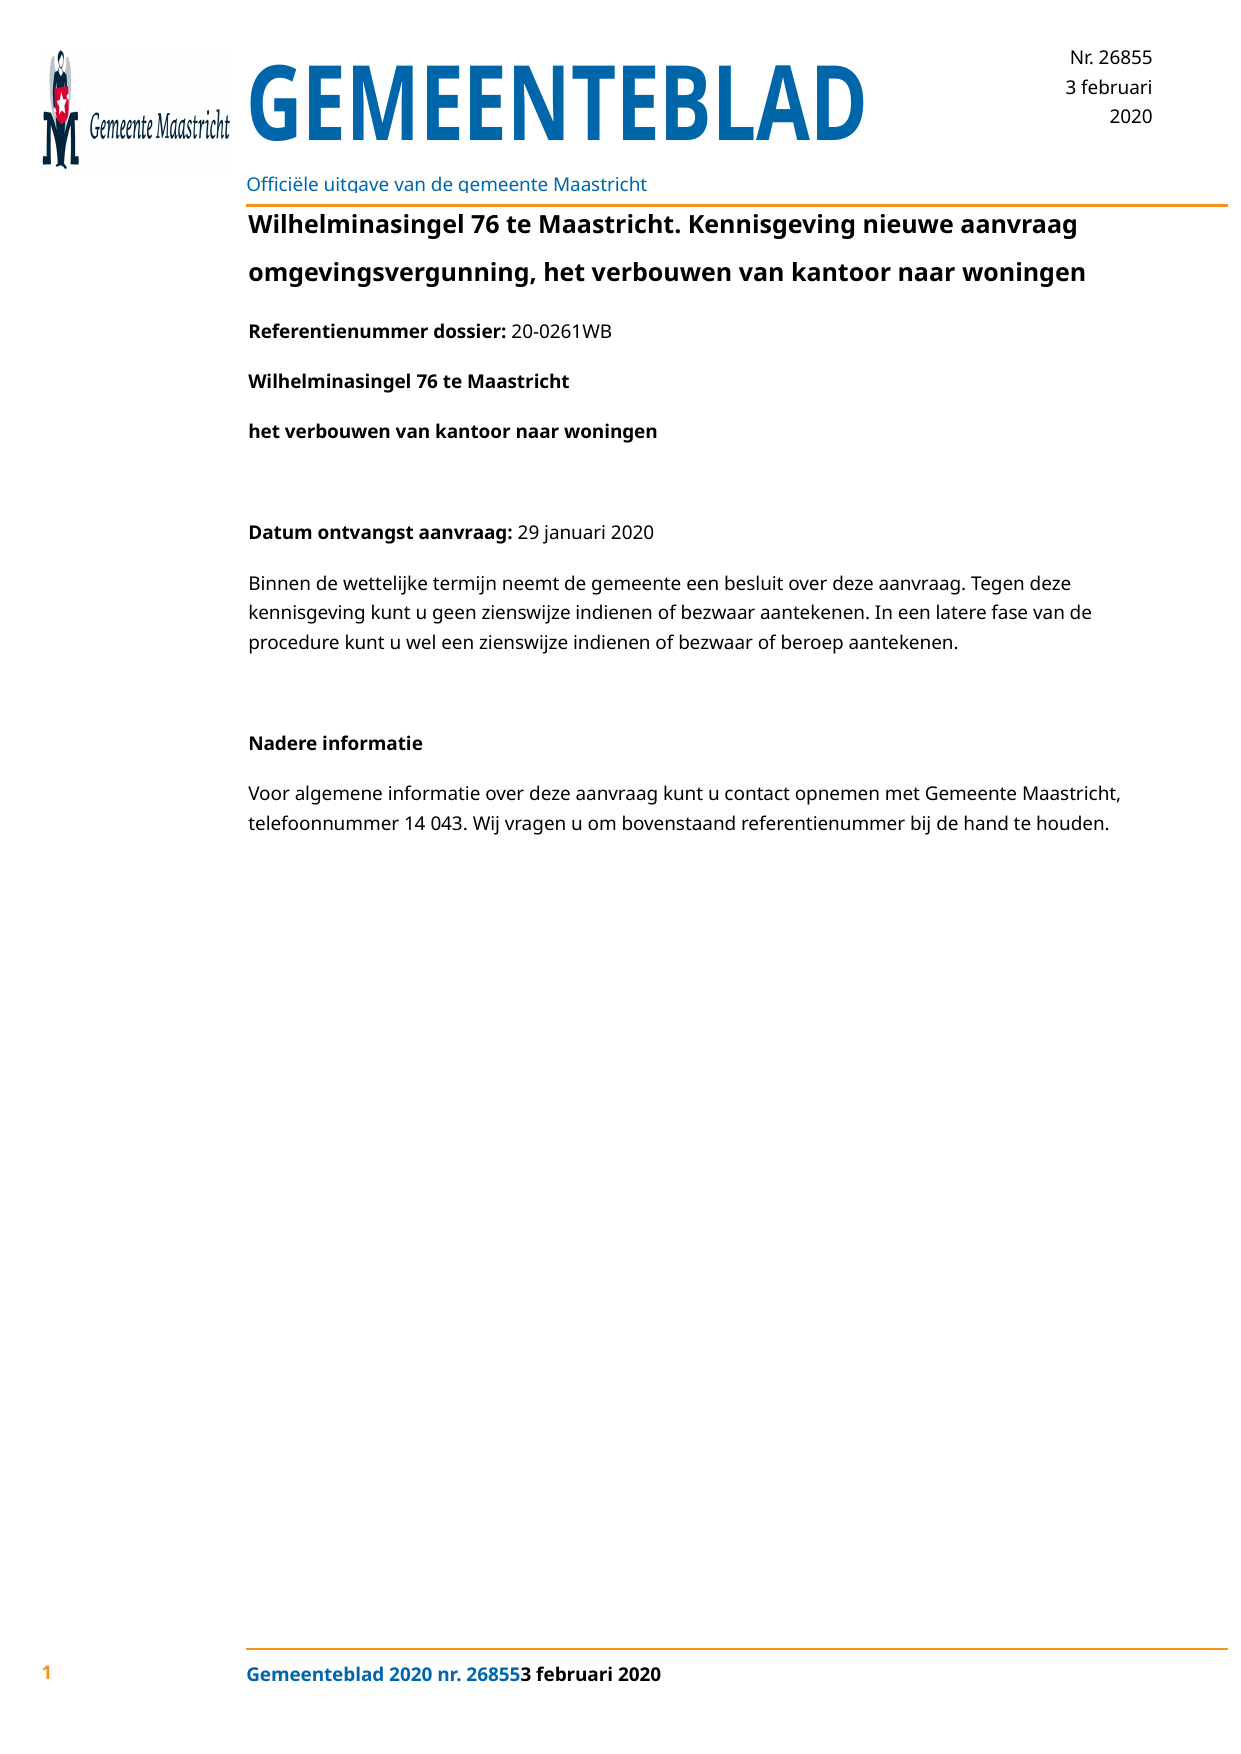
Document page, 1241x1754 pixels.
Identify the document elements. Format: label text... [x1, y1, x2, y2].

text Referentienummer dossier: 20-0261WB [248, 318, 1152, 344]
text Datum ontvangst aanvraag: 29 januari 2020 [248, 519, 1152, 545]
text het verbouwen van kantoor naar woningen [248, 419, 1152, 444]
text Voor algemene informatie over deze aanvraag kunt u contact opnemen met Gemeente Maastricht, telefoonnummer 14 043. Wij vragen u om bovenstaand referentienummer bij de hand te houden. [248, 780, 1152, 836]
picture [41, 47, 231, 172]
text Wilhelminasingel 76 te Maastricht. Kennisgeving nieuwe aanvraag omgevingsvergunning, het verbouwen van kantoor naar woningen [248, 207, 1152, 288]
text Wilhelminasingel 76 te Maastricht [248, 368, 1152, 394]
text Nadere informatie [248, 730, 1152, 756]
text Binnen de wettelijke termijn neemt de gemeente een besluit over deze aanvraag. Tegen deze kennisgeving kunt u geen zienswijze indienen of bezwaar aantekenen. In een latere fase van de procedure kunt u wel een zienswijze indienen of bezwaar of beroep aantekenen. [248, 570, 1152, 655]
